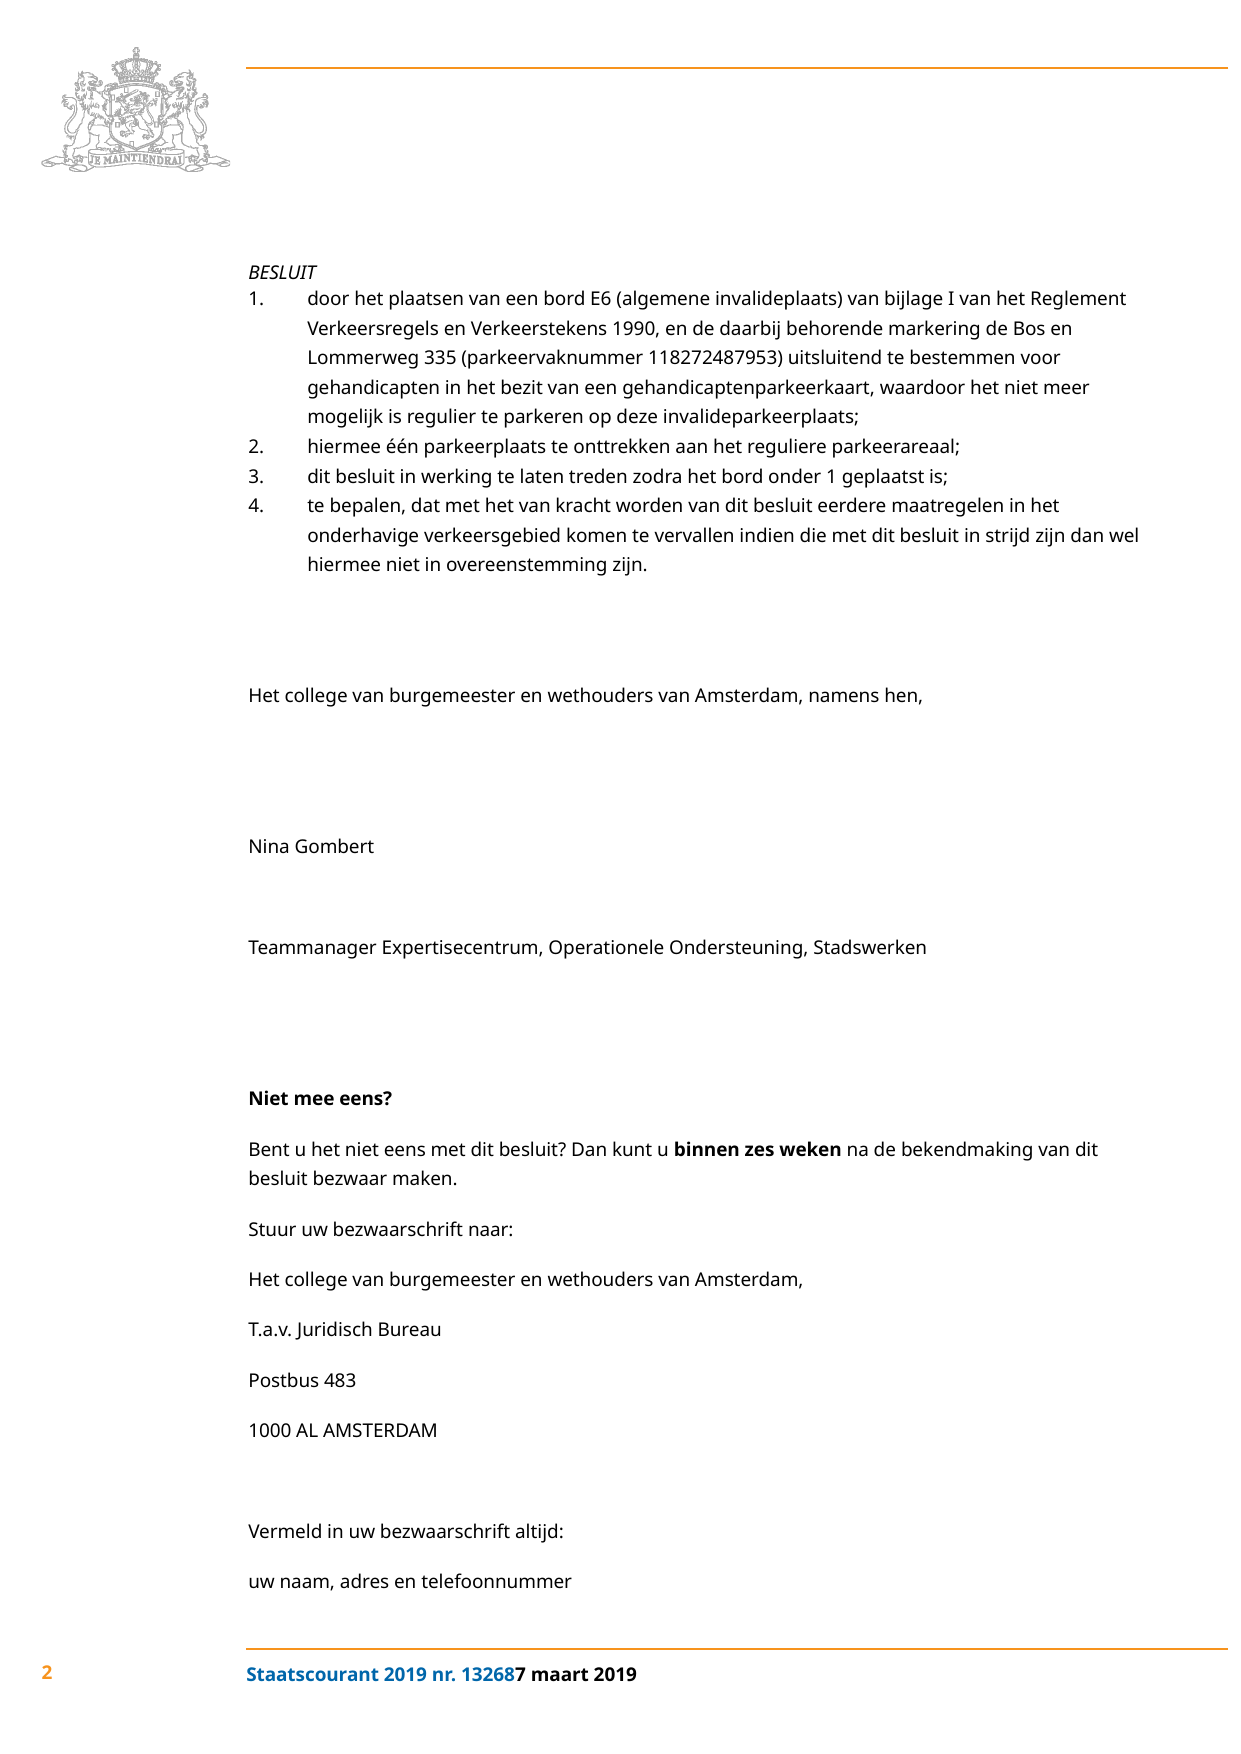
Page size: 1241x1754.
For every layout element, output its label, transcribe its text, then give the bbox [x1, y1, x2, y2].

text uw naam, adres en telefoonnummer [248, 1569, 1152, 1594]
text Het college van burgemeester en wethouders van Amsterdam, namens hen, [248, 682, 1152, 708]
text T.a.v. Juridisch Bureau [248, 1317, 1152, 1342]
list te bepalen, dat met het van kracht worden van dit besluit eerdere maatregelen in het onderhavige verkeersgebied komen te vervallen indien die met dit besluit in strijd zijn dan wel hiermee niet in overeenstemming zijn. [248, 492, 1152, 577]
text 1000 AL AMSTERDAM [248, 1417, 1152, 1443]
list dit besluit in werking te laten treden zodra het bord onder 1 geplaatst is; [248, 463, 1152, 488]
text Stuur uw bezwaarschrift naar: [248, 1216, 1152, 1241]
picture [41, 47, 231, 172]
text Bent u het niet eens met dit besluit? Dan kunt u binnen zes weken na de bekendmaking van dit besluit bezwaar maken. [248, 1136, 1152, 1191]
text BESLUIT [248, 259, 1152, 285]
text Het college van burgemeester en wethouders van Amsterdam, [248, 1266, 1152, 1292]
list door het plaatsen van een bord E6 (algemene invalideplaats) van bijlage I van het Reglement Verkeersregels en Verkeerstekens 1990, en de daarbij behorende markering de Bos en Lommerweg 335 (parkeervaknummer 118272487953) uitsluitend te bestemmen voor gehandicapten in het bezit van een gehandicaptenparkeerkaart, waardoor het niet meer mogelijk is regulier te parkeren op deze invalideparkeerplaats; [248, 285, 1152, 429]
list hiermee één parkeerplaats te onttrekken aan het reguliere parkeerareaal; [248, 433, 1152, 459]
text Teammanager Expertisecentrum, Operationele Ondersteuning, Stadswerken [248, 934, 1152, 960]
text Vermeld in uw bezwaarschrift altijd: [248, 1518, 1152, 1544]
text Postbus 483 [248, 1367, 1152, 1393]
text Nina Gombert [248, 833, 1152, 859]
text Niet mee eens? [248, 1085, 1152, 1111]
